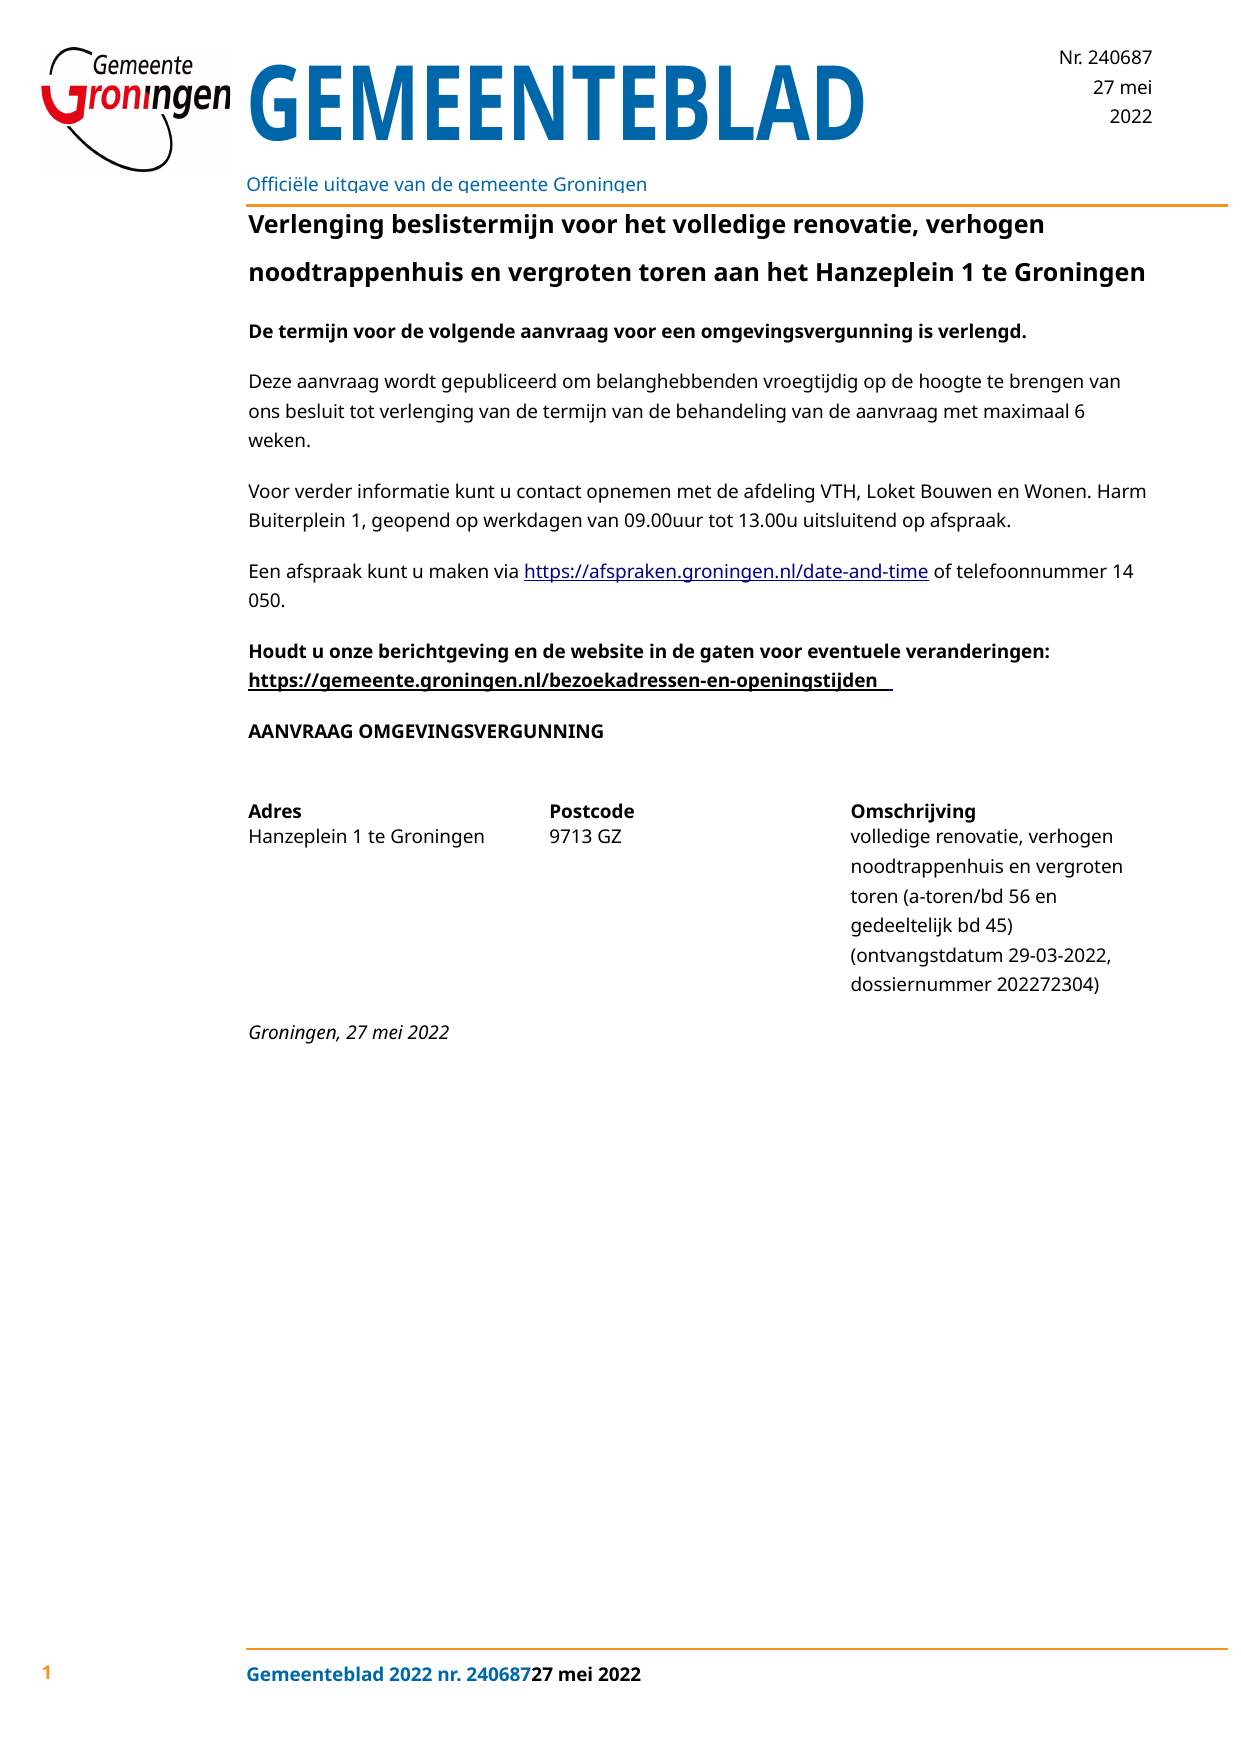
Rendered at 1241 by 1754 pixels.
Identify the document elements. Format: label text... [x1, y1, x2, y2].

picture [41, 47, 231, 172]
table_header Omschrijving [850, 798, 1152, 824]
table_header Adres [248, 798, 549, 824]
text Voor verder informatie kunt u contact opnemen met de afdeling VTH, Loket Bouwen en Wonen. Harm Buiterplein 1, geopend op werkdagen van 09.00uur tot 13.00u uitsluitend op afspraak. [248, 478, 1152, 533]
text De termijn voor de volgende aanvraag voor een omgevingsvergunning is verlengd. [248, 318, 1152, 344]
table_cell volledige renovatie, verhogen noodtrappenhuis en vergroten toren (a-toren/bd 56 en gedeeltelijk bd 45) (ontvangstdatum 29-03-2022, dossiernummer 202272304) [850, 824, 1152, 997]
text Verlenging beslistermijn voor het volledige renovatie, verhogen noodtrappenhuis en vergroten toren aan het Hanzeplein 1 te Groningen [248, 207, 1152, 288]
text Groningen, 27 mei 2022 [248, 1019, 1152, 1044]
text AANVRAAG OMGEVINGSVERGUNNING [248, 718, 1152, 744]
table_header Postcode [549, 798, 850, 824]
table_cell 9713 GZ [549, 824, 850, 997]
text Deze aanvraag wordt gepubliceerd om belanghebbenden vroegtijdig op de hoogte te brengen van ons besluit tot verlenging van de termijn van de behandeling van de aanvraag met maximaal 6 weken. [248, 368, 1152, 453]
text Een afspraak kunt u maken via https://afspraken.groningen.nl/date-and-time of telefoonnummer 14 050. [248, 558, 1152, 613]
text Houdt u onze berichtgeving en de website in de gaten voor eventuele veranderingen: https://gemeente.groningen.nl/bezoekadressen-en-openingstijden [248, 638, 1152, 693]
table_cell Hanzeplein 1 te Groningen [248, 824, 549, 997]
